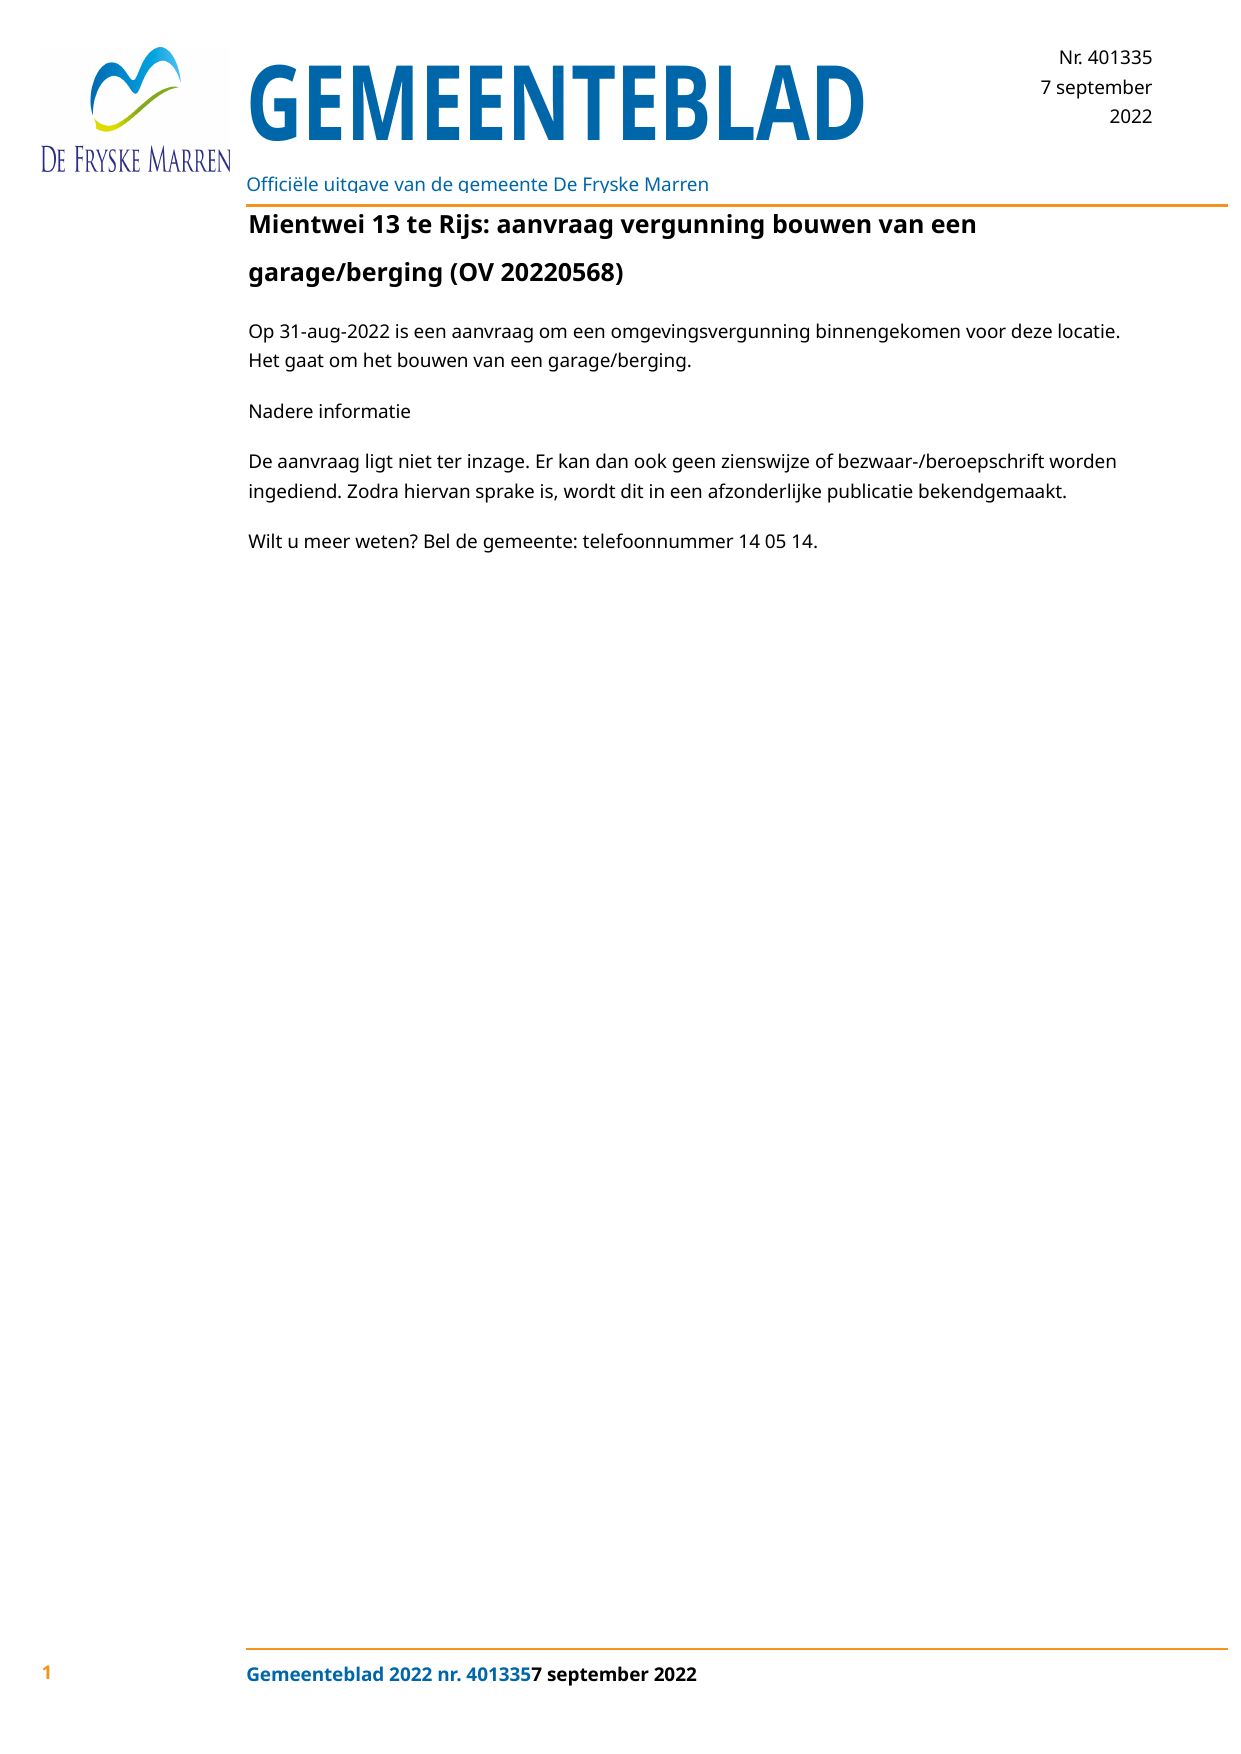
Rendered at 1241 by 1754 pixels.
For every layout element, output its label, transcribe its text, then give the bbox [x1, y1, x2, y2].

text Wilt u meer weten? Bel de gemeente: telefoonnummer 14 05 14. [248, 528, 1152, 554]
text De aanvraag ligt niet ter inzage. Er kan dan ook geen zienswijze of bezwaar-/beroepschrift worden ingediend. Zodra hiervan sprake is, wordt dit in een afzonderlijke publicatie bekendgemaakt. [248, 448, 1152, 504]
text Mientwei 13 te Rijs: aanvraag vergunning bouwen van een garage/berging (OV 20220568) [248, 207, 1152, 288]
text Op 31-aug-2022 is een aanvraag om een omgevingsvergunning binnengekomen voor deze locatie. Het gaat om het bouwen van een garage/berging. [248, 318, 1152, 373]
picture [41, 47, 231, 172]
text Nadere informatie [248, 398, 1152, 424]
